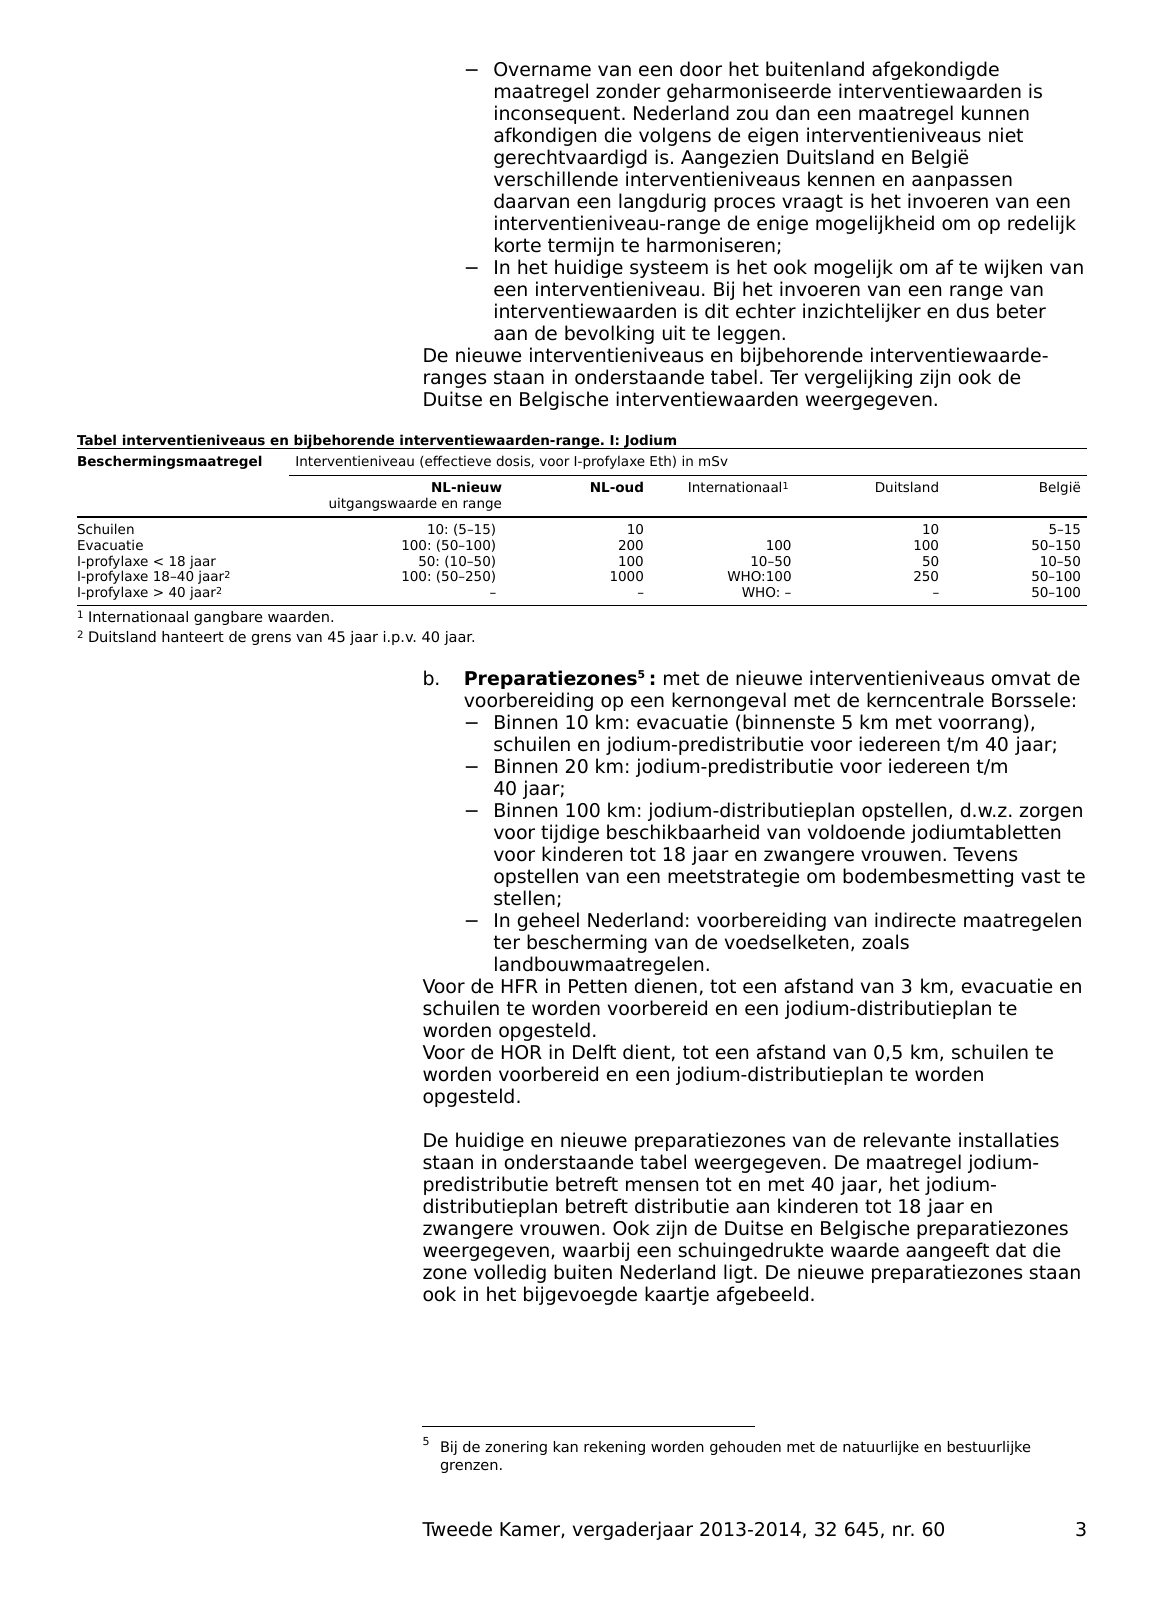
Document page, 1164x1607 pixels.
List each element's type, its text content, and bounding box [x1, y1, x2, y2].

text Voor de HFR in Petten dienen, tot een afstand van 3 km, evacuatie en schuilen te worden voorbereid en een jodium-distributieplan te worden opgesteld. [422, 976, 1087, 1042]
table_cell 100 [502, 554, 649, 569]
table_cell 100: (50–250) [289, 569, 502, 585]
text De nieuwe interventieniveaus en bijbehorende interventiewaarde-ranges staan in onderstaande tabel. Ter vergelijking zijn ook de Duitse en Belgische interventiewaarden weergegeven. [422, 345, 1087, 411]
table_cell WHO: – [650, 585, 797, 605]
table_cell 50–150 [945, 538, 1087, 553]
table_cell 50–100 [945, 585, 1087, 605]
text − In geheel Nederland: voorbereiding van indirecte maatregelen ter bescherming van de voedselketen, zoals landbouwmaatregelen. [464, 910, 1087, 976]
table_cell 1 Internationaal gangbare waarden. 2 Duitsland hanteert de grens van 45 jaar i.p.v. 40 jaar. [77, 606, 1087, 646]
text − Binnen 100 km: jodium-distributieplan opstellen, d.w.z. zorgen voor tijdige beschikbaarheid van voldoende jodiumtabletten voor kinderen tot 18 jaar en zwangere vrouwen. Tevens opstellen van een meetstrategie om bodembesmetting vast te stellen; [464, 800, 1087, 910]
text − In het huidige systeem is het ook mogelijk om af te wijken van een interventieniveau. Bij het invoeren van een range van interventiewaarden is dit echter inzichtelijker en dus beter aan de bevolking uit te leggen. [464, 257, 1087, 345]
table_cell 1000 [502, 569, 649, 585]
table_cell Duitsland [797, 476, 945, 516]
table_cell 10 [797, 518, 945, 538]
table_cell 100 [797, 538, 945, 553]
table_cell – [289, 585, 502, 605]
table_cell I-profylaxe > 40 jaar2 [77, 585, 289, 605]
table_header Tabel interventieniveaus en bijbehorende interventiewaarden-range. I: Jodium [77, 433, 1087, 448]
text − Overname van een door het buitenland afgekondigde maatregel zonder geharmoniseerde interventiewaarden is inconsequent. Nederland zou dan een maatregel kunnen afkondigen die volgens de eigen interventieniveaus niet gerechtvaardigd is. Aangezien Duitsland en België verschillende interventieniveaus kennen en aanpassen daarvan een langdurig proces vraagt is het invoeren van een interventieniveau-range de enige mogelijkheid om op redelijk korte termijn te harmoniseren; [464, 59, 1087, 257]
table_cell I-profylaxe 18–40 jaar2 [77, 569, 289, 585]
table_cell – [797, 585, 945, 605]
table_cell 50: (10–50) [289, 554, 502, 569]
table_cell I-profylaxe < 18 jaar [77, 554, 289, 569]
table_cell 10 [502, 518, 649, 538]
text − Binnen 10 km: evacuatie (binnenste 5 km met voorrang), schuilen en jodium-predistributie voor iedereen t/m 40 jaar; [464, 712, 1087, 756]
table_cell 100 [650, 538, 797, 553]
table_cell Internationaal1 [650, 476, 797, 516]
table_cell – [502, 585, 649, 605]
text Bij de zonering kan rekening worden gehouden met de natuurlijke en bestuurlijke grenzen. [422, 1435, 1087, 1474]
table_cell Schuilen [77, 518, 289, 538]
table_cell WHO:100 [650, 569, 797, 585]
table_cell Evacuatie [77, 538, 289, 553]
table_cell Beschermingsmaatregel [77, 449, 289, 516]
table_cell NL-nieuw uitgangswaarde en range [289, 476, 502, 516]
table_cell 10–50 [945, 554, 1087, 569]
table_cell 5–15 [945, 518, 1087, 538]
table_cell NL-oud [502, 476, 649, 516]
text b. Preparatiezones: met de nieuwe interventieniveaus omvat de voorbereiding op een kernongeval met de kerncentrale Borssele: [422, 668, 1087, 712]
table_cell 200 [502, 538, 649, 553]
table_cell [650, 518, 797, 538]
text Voor de HOR in Delft dient, tot een afstand van 0,5 km, schuilen te worden voorbereid en een jodium-distributieplan te worden opgesteld. [422, 1042, 1087, 1108]
table_cell 10: (5–15) [289, 518, 502, 538]
table_cell 50 [797, 554, 945, 569]
table_cell 10–50 [650, 554, 797, 569]
table_cell 250 [797, 569, 945, 585]
text De huidige en nieuwe preparatiezones van de relevante installaties staan in onderstaande tabel weergegeven. De maatregel jodium-predistributie betreft mensen tot en met 40 jaar, het jodium-distributieplan betreft distributie aan kinderen tot 18 jaar en zwangere vrouwen. Ook zijn de Duitse en Belgische preparatiezones weergegeven, waarbij een schuingedrukte waarde aangeeft dat die zone volledig buiten Nederland ligt. De nieuwe preparatiezones staan ook in het bijgevoegde kaartje afgebeeld. [422, 1130, 1087, 1306]
text − Binnen 20 km: jodium-predistributie voor iedereen t/m 40 jaar; [464, 756, 1087, 800]
table_cell België [945, 476, 1087, 516]
table_cell 100: (50–100) [289, 538, 502, 553]
table_cell Interventieniveau (effectieve dosis, voor I-profylaxe Eth) in mSv [289, 449, 1087, 474]
table_cell 50–100 [945, 569, 1087, 585]
